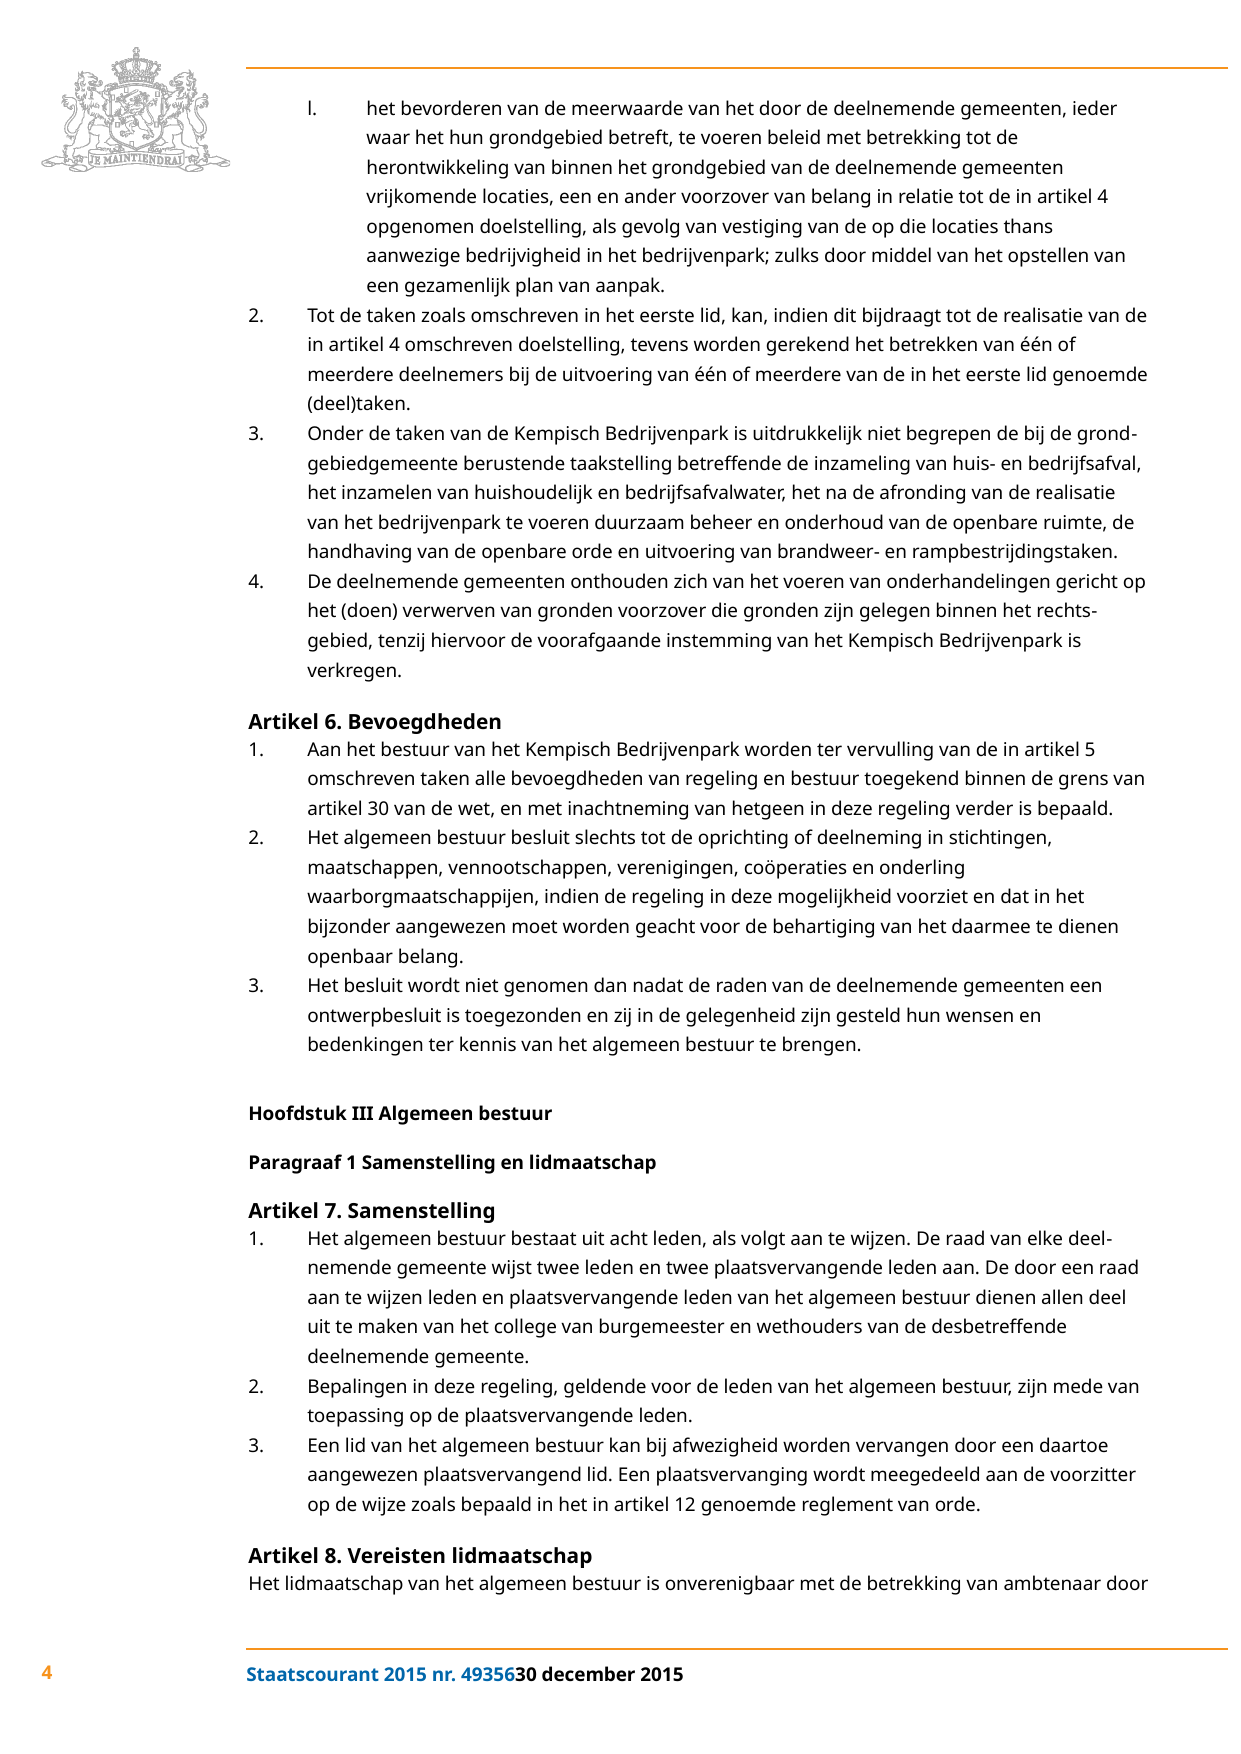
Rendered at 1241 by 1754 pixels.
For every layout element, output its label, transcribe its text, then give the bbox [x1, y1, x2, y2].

text Artikel 7. Samenstelling [248, 1197, 1152, 1225]
list het bevorderen van de meerwaarde van het door de deelnemende gemeenten, ieder waar het hun grondgebied betreft, te voeren beleid met betrekking tot de herontwikkeling van binnen het grondgebied van de deelnemende gemeenten vrijkomende locaties, een en ander voorzover van belang in relatie tot de in artikel 4 opgenomen doelstelling, als gevolg van vestiging van de op die locaties thans aanwezige bedrijvigheid in het bedrijvenpark; zulks door middel van het opstellen van een gezamenlijk plan van aanpak. [307, 95, 1152, 298]
list Het besluit wordt niet genomen dan nadat de raden van de deelnemende gemeenten een ontwerpbesluit is toegezonden en zij in de gelegenheid zijn gesteld hun wensen en bedenkingen ter kennis van het algemeen bestuur te brengen. [248, 972, 1152, 1057]
list Bepalingen in deze regeling, geldende voor de leden van het algemeen bestuur, zijn mede van toepassing op de plaatsvervangende leden. [248, 1373, 1152, 1428]
list De deelnemende gemeenten onthouden zich van het voeren van onderhandelingen gericht op het (doen) verwerven van gronden voorzover die gronden zijn gelegen binnen het rechts­gebied, tenzij hiervoor de voorafgaande instemming van het Kempisch Bedrijvenpark is verkregen. [248, 568, 1152, 683]
list Het algemeen bestuur besluit slechts tot de oprichting of deelneming in stichtingen, maatschappen, vennootschappen, verenigingen, coöperaties en onderling waarborgmaatschappijen, indien de regeling in deze mogelijkheid voorziet en dat in het bijzonder aangewezen moet worden geacht voor de behartiging van het daarmee te dienen openbaar belang. [248, 824, 1152, 968]
text Artikel 8. Vereisten lidmaatschap [248, 1542, 1152, 1570]
list Het algemeen bestuur bestaat uit acht leden, als volgt aan te wijzen. De raad van elke deel­nemende gemeente wijst twee leden en twee plaatsvervangende leden aan. De door een raad aan te wijzen leden en plaatsvervangende leden van het algemeen bestuur dienen allen deel uit te maken van het college van burgemeester en wethouders van de desbetreffende deelnemende gemeente. [248, 1225, 1152, 1369]
list Onder de taken van de Kempisch Bedrijvenpark is uitdrukkelijk niet begrepen de bij de grond­gebiedgemeente berustende taakstelling betreffende de inzameling van huis- en bedrijfsafval, het inzamelen van huishoudelijk en bedrijfsafvalwater, het na de afronding van de realisatie van het bedrijvenpark te voeren duurzaam beheer en onderhoud van de openbare ruimte, de handhaving van de openbare orde en uitvoering van brandweer- en rampbestrijdingstaken. [248, 420, 1152, 564]
list Aan het bestuur van het Kempisch Bedrijvenpark worden ter vervulling van de in artikel 5 omschreven taken alle bevoegdheden van regeling en bestuur toegekend binnen de grens van artikel 30 van de wet, en met inachtneming van hetgeen in deze regeling verder is bepaald. [248, 736, 1152, 821]
text Hoofdstuk III Algemeen bestuur [248, 1098, 1152, 1126]
list Tot de taken zoals omschreven in het eerste lid, kan, indien dit bijdraagt tot de realisatie van de in artikel 4 omschreven doelstelling, tevens worden gerekend het betrekken van één of meerdere deelnemers bij de uitvoering van één of meerdere van de in het eerste lid genoemde (deel)taken. [248, 302, 1152, 416]
list Een lid van het algemeen bestuur kan bij afwezigheid worden vervangen door een daartoe aangewezen plaatsvervangend lid. Een plaatsvervanging wordt meegedeeld aan de voorzitter op de wijze zoals bepaald in het in artikel 12 genoemde reglement van orde. [248, 1432, 1152, 1517]
text Artikel 6. Bevoegdheden [248, 707, 1152, 736]
picture [41, 47, 231, 172]
text Paragraaf 1 Samenstelling en lidmaatschap [248, 1147, 1152, 1176]
text Het lidmaatschap van het algemeen bestuur is onverenigbaar met de betrekking van ambtenaar door [248, 1570, 1152, 1596]
